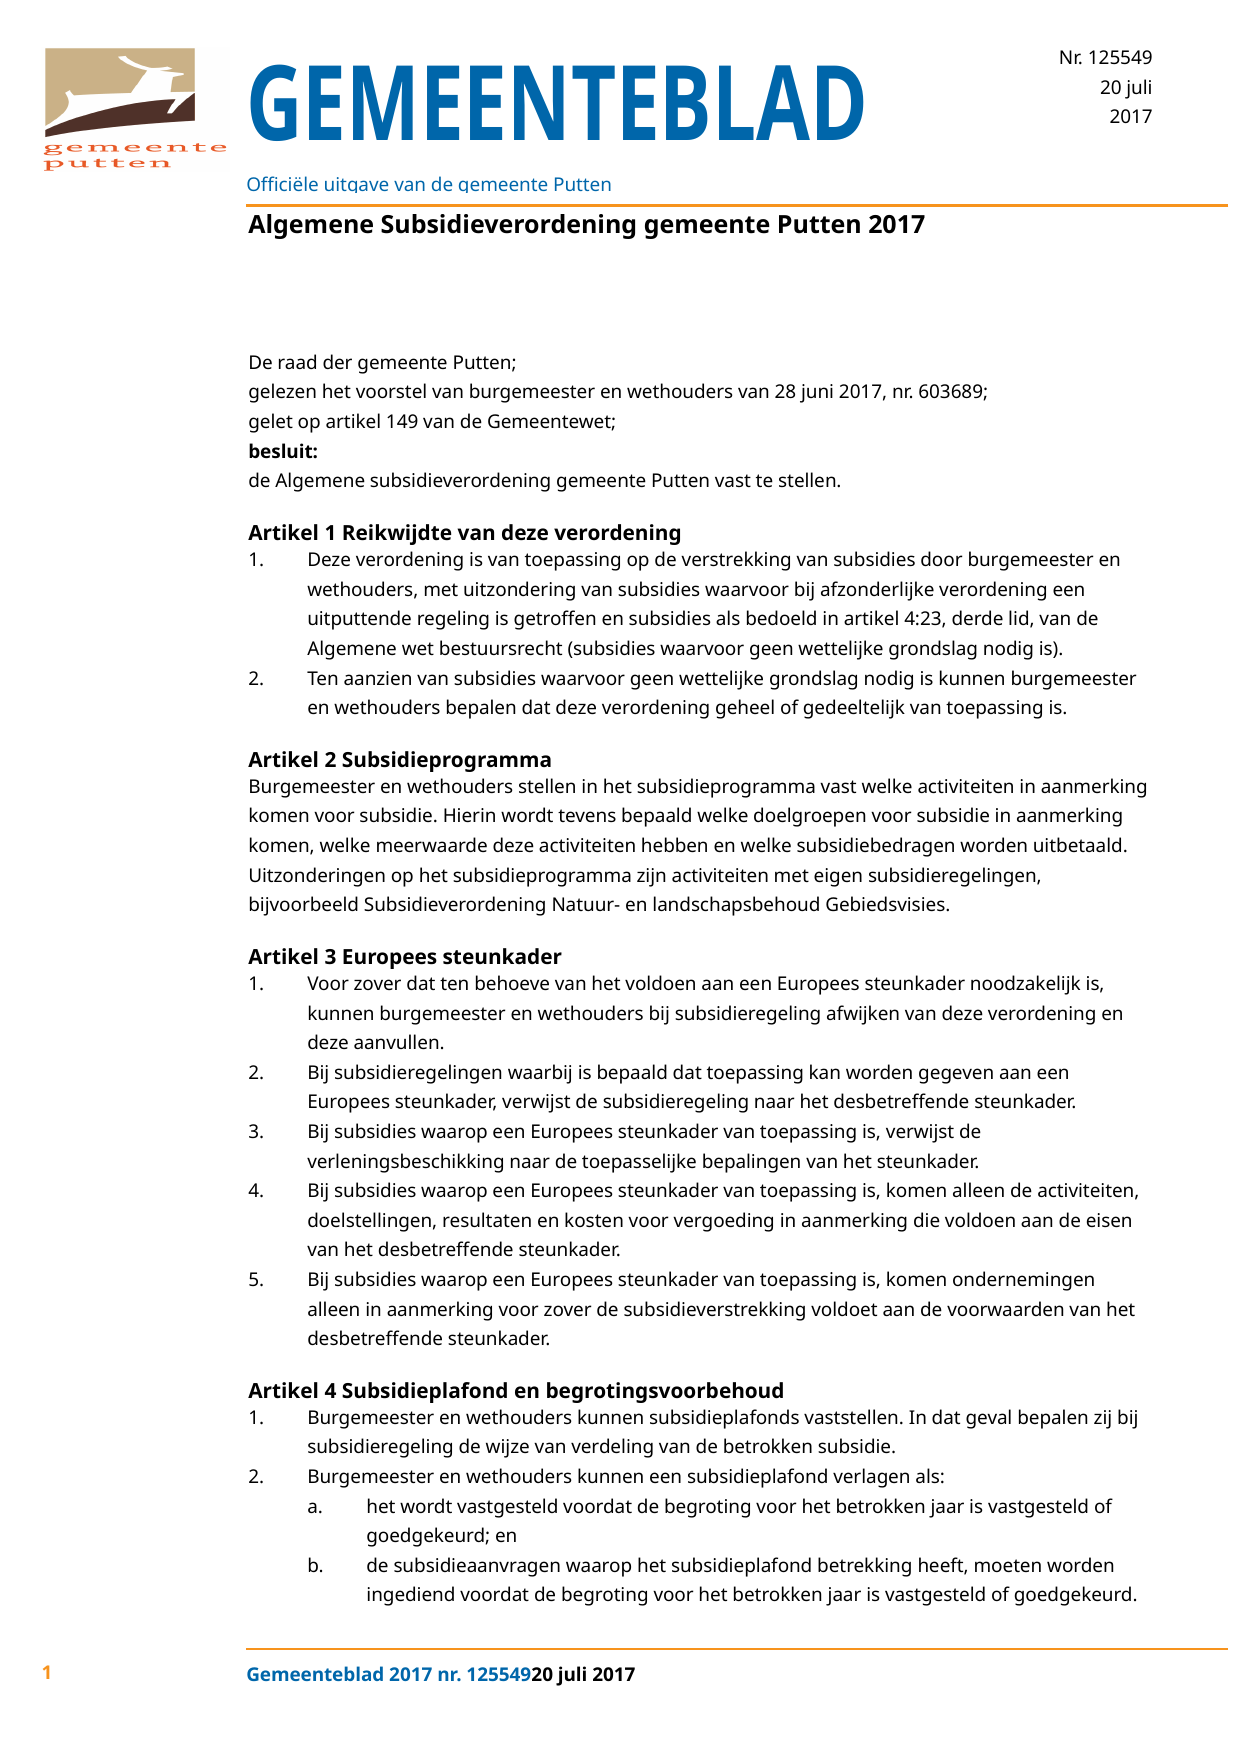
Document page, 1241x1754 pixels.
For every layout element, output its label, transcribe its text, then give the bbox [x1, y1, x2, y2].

list Ten aanzien van subsidies waarvoor geen wettelijke grondslag nodig is kunnen burgemeester en wethouders bepalen dat deze verordening geheel of gedeeltelijk van toepassing is. [248, 665, 1152, 720]
list Bij subsidies waarop een Europees steunkader van toepassing is, komen ondernemingen alleen in aanmerking voor zover de subsidieverstrekking voldoet aan de voorwaarden van het desbetreffende steunkader. [248, 1266, 1152, 1351]
list de subsidieaanvragen waarop het subsidieplafond betrekking heeft, moeten worden ingediend voordat de begroting voor het betrokken jaar is vastgesteld of goedgekeurd. [307, 1552, 1152, 1607]
text besluit: [248, 438, 1152, 464]
text Artikel 3 Europees steunkader [248, 942, 1152, 970]
text De raad der gemeente Putten; [248, 349, 1152, 375]
text Burgemeester en wethouders stellen in het subsidieprogramma vast welke activiteiten in aanmerking komen voor subsidie. Hierin wordt tevens bepaald welke doelgroepen voor subsidie in aanmerking komen, welke meerwaarde deze activiteiten hebben en welke subsidiebedragen worden uitbetaald. Uitzonderingen op het subsidieprogramma zijn activiteiten met eigen subsidieregelingen, bijvoorbeeld Subsidieverordening Natuur- en landschapsbehoud Gebiedsvisies. [248, 773, 1152, 917]
list het wordt vastgesteld voordat de begroting voor het betrokken jaar is vastgesteld of goedgekeurd; en [307, 1493, 1152, 1548]
list Burgemeester en wethouders kunnen een subsidieplafond verlagen als: [248, 1463, 1152, 1489]
list Bij subsidieregelingen waarbij is bepaald dat toepassing kan worden gegeven aan een Europees steunkader, verwijst de subsidieregeling naar het desbetreffende steunkader. [248, 1059, 1152, 1114]
picture [41, 47, 231, 172]
list Bij subsidies waarop een Europees steunkader van toepassing is, komen alleen de activiteiten, doelstellingen, resultaten en kosten voor vergoeding in aanmerking die voldoen aan de eisen van het desbetreffende steunkader. [248, 1177, 1152, 1262]
list Burgemeester en wethouders kunnen subsidieplafonds vaststellen. In dat geval bepalen zij bij subsidieregeling de wijze van verdeling van de betrokken subsidie. [248, 1404, 1152, 1459]
list Deze verordening is van toepassing op de verstrekking van subsidies door burgemeester en wethouders, met uitzondering van subsidies waarvoor bij afzonderlijke verordening een uitputtende regeling is getroffen en subsidies als bedoeld in artikel 4:23, derde lid, van de Algemene wet bestuursrecht (subsidies waarvoor geen wettelijke grondslag nodig is). [248, 546, 1152, 661]
text gelet op artikel 149 van de Gemeentewet; [248, 408, 1152, 434]
list Voor zover dat ten behoeve van het voldoen aan een Europees steunkader noodzakelijk is, kunnen burgemeester en wethouders bij subsidieregeling afwijken van deze verordening en deze aanvullen. [248, 970, 1152, 1055]
text Algemene Subsidieverordening gemeente Putten 2017 [248, 207, 1152, 241]
text de Algemene subsidieverordening gemeente Putten vast te stellen. [248, 467, 1152, 493]
text gelezen het voorstel van burgemeester en wethouders van 28 juni 2017, nr. 603689; [248, 379, 1152, 404]
text Artikel 4 Subsidieplafond en begrotingsvoorbehoud [248, 1376, 1152, 1404]
text Artikel 2 Subsidieprogramma [248, 745, 1152, 773]
list Bij subsidies waarop een Europees steunkader van toepassing is, verwijst de verleningsbeschikking naar de toepasselijke bepalingen van het steunkader. [248, 1118, 1152, 1173]
text Artikel 1 Reikwijdte van deze verordening [248, 518, 1152, 546]
